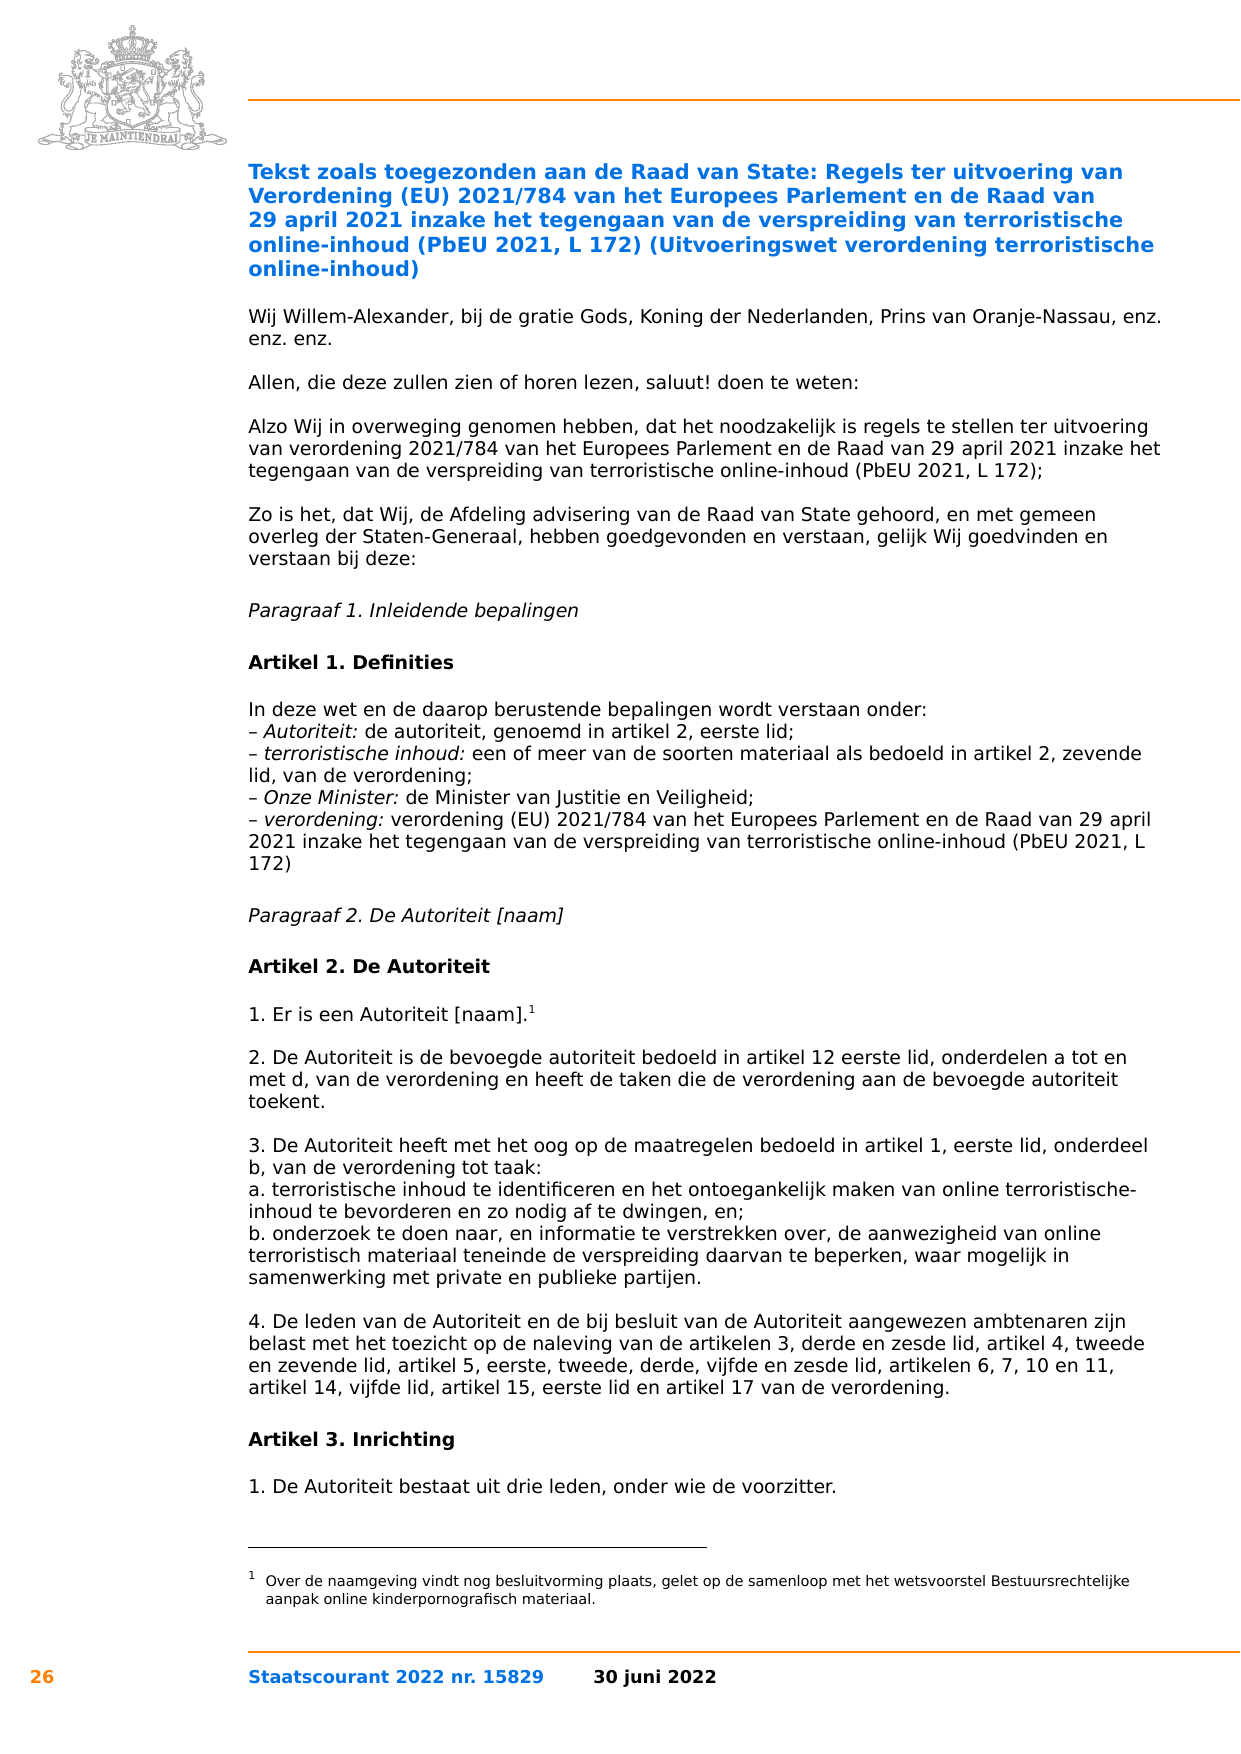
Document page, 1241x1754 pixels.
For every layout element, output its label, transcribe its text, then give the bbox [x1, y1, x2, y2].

text b. onderzoek te doen naar, en informatie te verstrekken over, de aanwezigheid van online terroristisch materiaal teneinde de verspreiding daarvan te beperken, waar mogelijk in samenwerking met private en publieke partijen. [248, 1223, 1163, 1289]
picture [38, 25, 227, 150]
text Over de naamgeving vindt nog besluitvorming plaats, gelet op de samenloop met het wetsvoorstel Bestuursrechtelijke aanpak online kinderpornografisch materiaal. [248, 1569, 1163, 1608]
text 4. De leden van de Autoriteit en de bij besluit van de Autoriteit aangewezen ambtenaren zijn belast met het toezicht op de naleving van de artikelen 3, derde en zesde lid, artikel 4, tweede en zevende lid, artikel 5, eerste, tweede, derde, vijfde en zesde lid, artikelen 6, 7, 10 en 11, artikel 14, vijfde lid, artikel 15, eerste lid en artikel 17 van de verordening. [248, 1311, 1163, 1399]
subtitle Artikel 1. Definities [248, 652, 1163, 674]
subtitle Artikel 3. Inrichting [248, 1429, 1163, 1451]
text 3. De Autoriteit heeft met het oog op de maatregelen bedoeld in artikel 1, eerste lid, onderdeel b, van de verordening tot taak: [248, 1135, 1163, 1179]
text – Autoriteit: de autoriteit, genoemd in artikel 2, eerste lid; [248, 721, 1163, 743]
text – terroristische inhoud: een of meer van de soorten materiaal als bedoeld in artikel 2, zevende lid, van de verordening; [248, 743, 1163, 787]
text – Onze Minister: de Minister van Justitie en Veiligheid; [248, 787, 1163, 808]
subtitle Paragraaf 1. Inleidende bepalingen [248, 600, 1163, 622]
text 1. Er is een Autoriteit [naam]. [248, 1003, 1163, 1025]
text Allen, die deze zullen zien of horen lezen, saluut! doen te weten: [248, 372, 1163, 394]
text Alzo Wij in overweging genomen hebben, dat het noodzakelijk is regels te stellen ter uitvoering van verordening 2021/784 van het Europees Parlement en de Raad van 29 april 2021 inzake het tegengaan van de verspreiding van terroristische online-inhoud (PbEU 2021, L 172); [248, 416, 1163, 482]
text 2. De Autoriteit is de bevoegde autoriteit bedoeld in artikel 12 eerste lid, onderdelen a tot en met d, van de verordening en heeft de taken die de verordening aan de bevoegde autoriteit toekent. [248, 1047, 1163, 1113]
text Zo is het, dat Wij, de Afdeling advisering van de Raad van State gehoord, en met gemeen overleg der Staten-Generaal, hebben goedgevonden en verstaan, gelijk Wij goedvinden en verstaan bij deze: [248, 504, 1163, 570]
text a. terroristische inhoud te identificeren en het ontoegankelijk maken van online terroristische-inhoud te bevorderen en zo nodig af te dwingen, en; [248, 1179, 1163, 1223]
subtitle Artikel 2. De Autoriteit [248, 956, 1163, 978]
text 1. De Autoriteit bestaat uit drie leden, onder wie de voorzitter. [248, 1476, 1163, 1498]
subtitle Tekst zoals toegezonden aan de Raad van State: Regels ter uitvoering van Verordening (EU) 2021/784 van het Europees Parlement en de Raad van 29 april 2021 inzake het tegengaan van de verspreiding van terroristische online-inhoud (PbEU 2021, L 172) (Uitvoeringswet verordening terroristische online-inhoud) [248, 160, 1163, 281]
text Wij Willem-Alexander, bij de gratie Gods, Koning der Nederlanden, Prins van Oranje-Nassau, enz. enz. enz. [248, 306, 1163, 350]
subtitle Paragraaf 2. De Autoriteit [naam] [248, 904, 1163, 926]
text – verordening: verordening (EU) 2021/784 van het Europees Parlement en de Raad van 29 april 2021 inzake het tegengaan van de verspreiding van terroristische online-inhoud (PbEU 2021, L 172) [248, 808, 1163, 874]
text In deze wet en de daarop berustende bepalingen wordt verstaan onder: [248, 699, 1163, 721]
